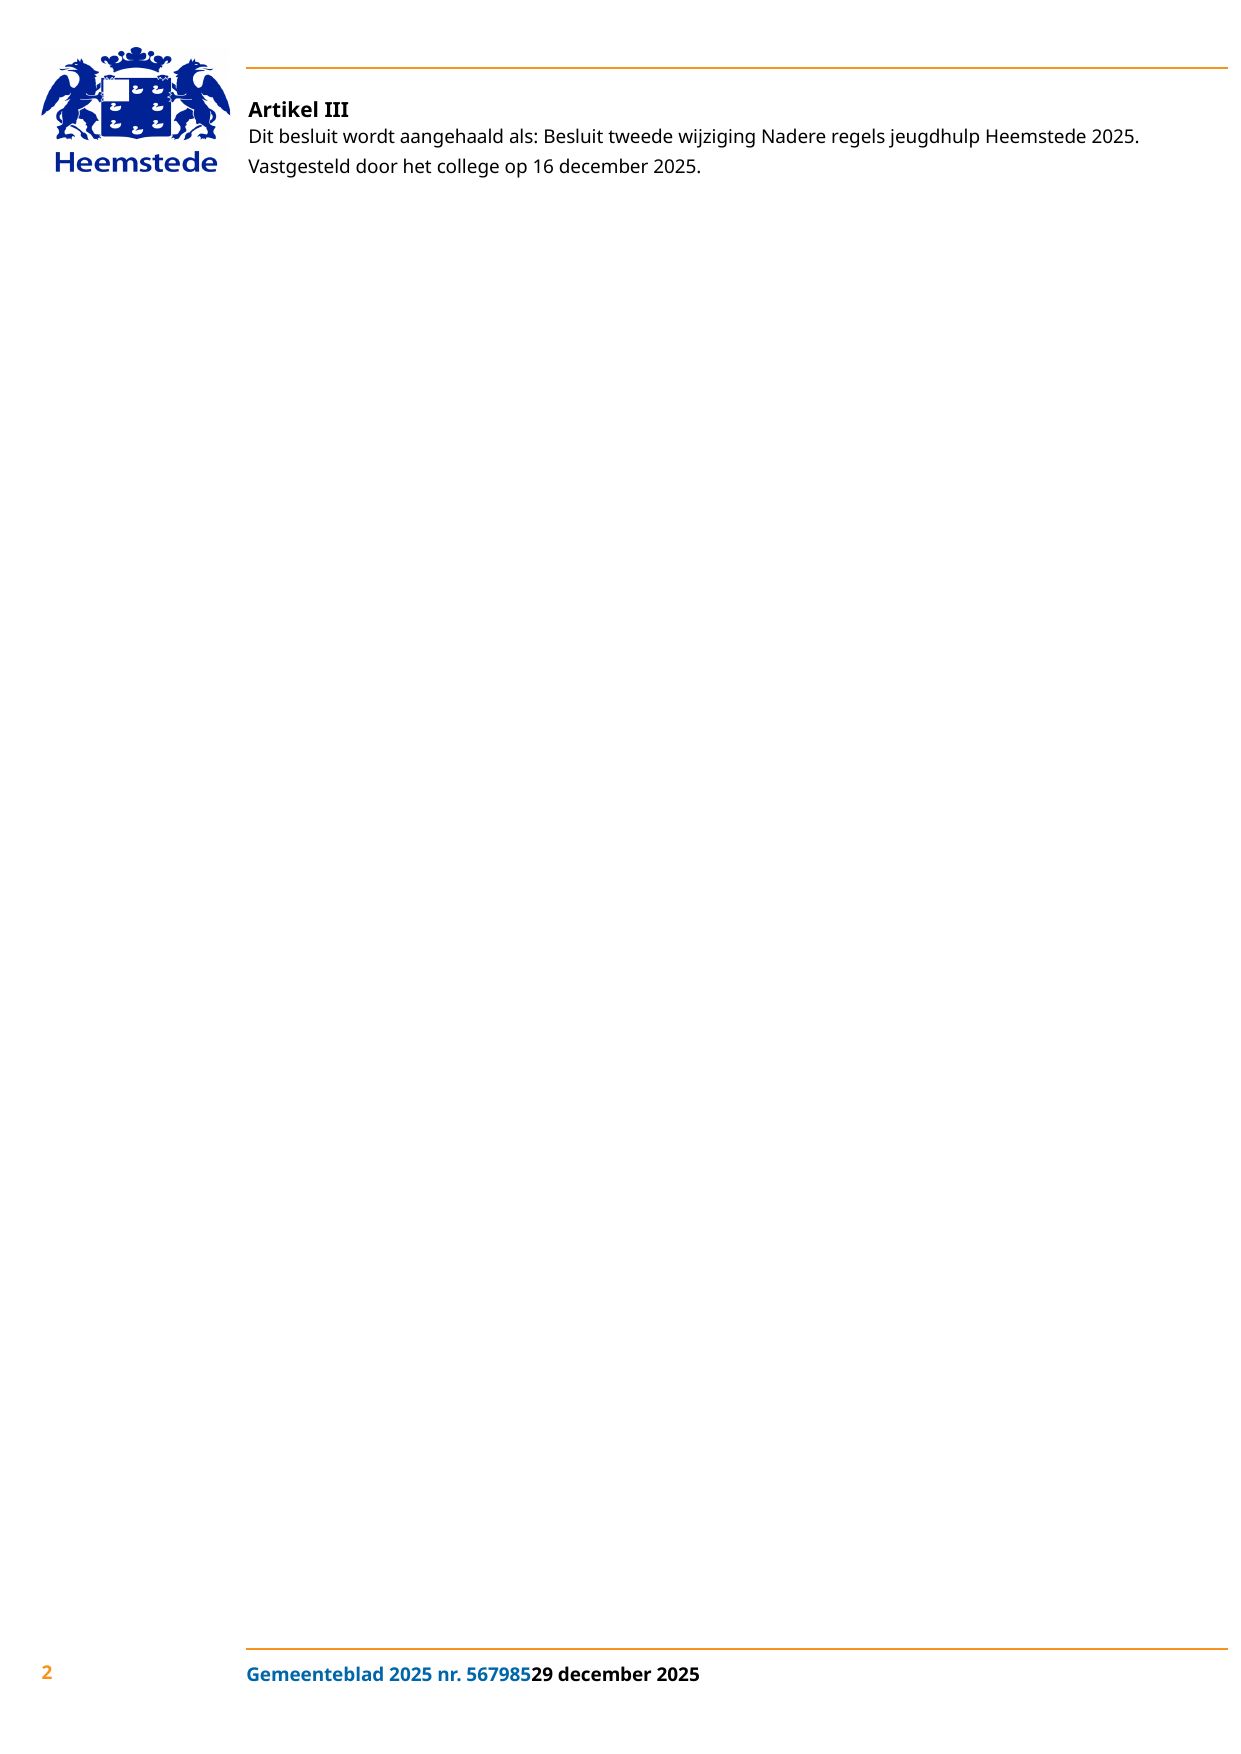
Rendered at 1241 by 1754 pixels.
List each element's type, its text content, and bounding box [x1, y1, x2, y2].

text Vastgesteld door het college op 16 december 2025. [248, 153, 1152, 178]
text Artikel III [248, 95, 1152, 123]
text Dit besluit wordt aangehaald als: Besluit tweede wijziging Nadere regels jeugdhulp Heemstede 2025. [248, 123, 1152, 149]
picture [41, 47, 231, 172]
